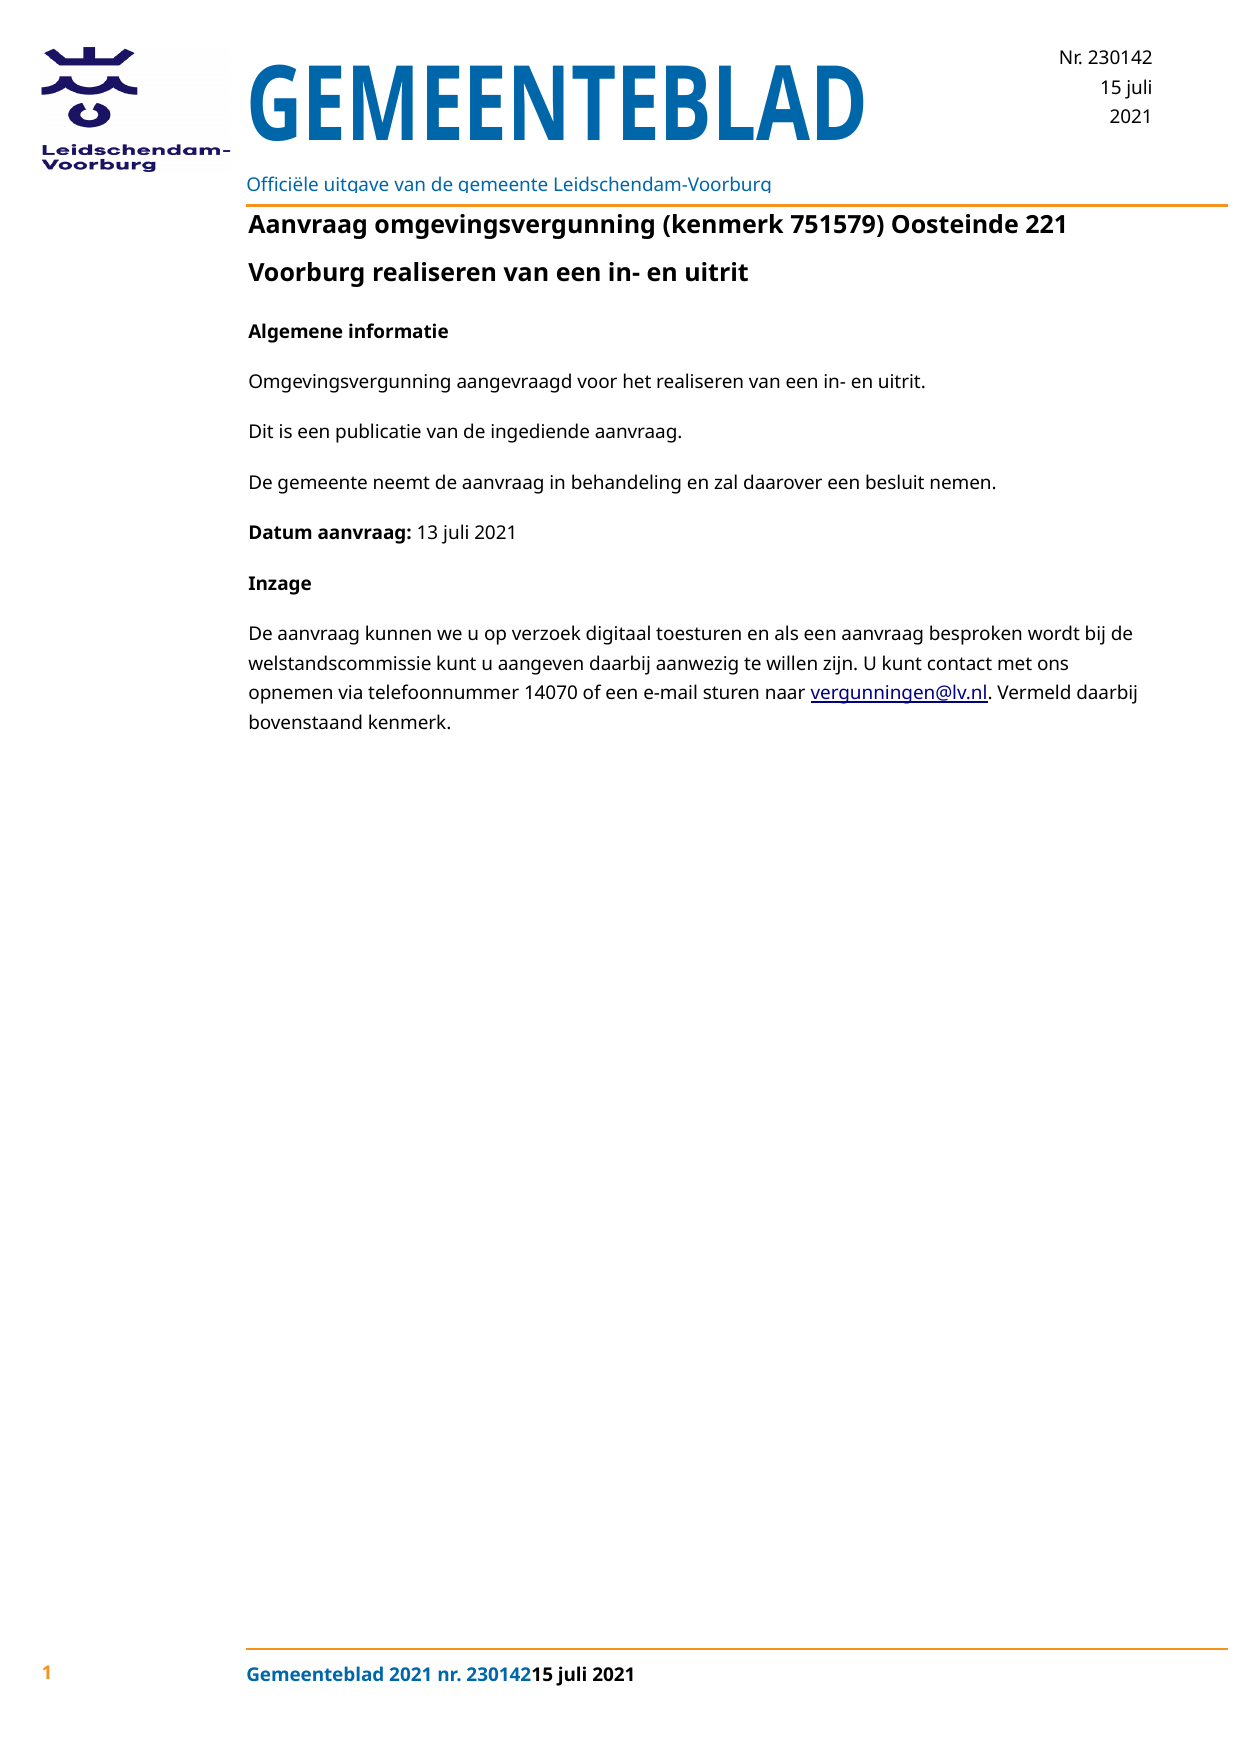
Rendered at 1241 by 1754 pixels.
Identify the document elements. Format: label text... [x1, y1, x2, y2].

text Dit is een publicatie van de ingediende aanvraag. [248, 419, 1152, 444]
text Omgevingsvergunning aangevraagd voor het realiseren van een in- en uitrit. [248, 368, 1152, 394]
picture [41, 47, 231, 172]
text Datum aanvraag: 13 juli 2021 [248, 519, 1152, 545]
text Algemene informatie [248, 318, 1152, 344]
text De gemeente neemt de aanvraag in behandeling en zal daarover een besluit nemen. [248, 469, 1152, 495]
text De aanvraag kunnen we u op verzoek digitaal toesturen en als een aanvraag besproken wordt bij de welstandscommissie kunt u aangeven daarbij aanwezig te willen zijn. U kunt contact met ons opnemen via telefoonnummer 14070 of een e-mail sturen naar vergunningen@lv.nl. Vermeld daarbij bovenstaand kenmerk. [248, 620, 1152, 735]
text Aanvraag omgevingsvergunning (kenmerk 751579) Oosteinde 221 Voorburg realiseren van een in- en uitrit [248, 207, 1152, 288]
text Inzage [248, 570, 1152, 596]
